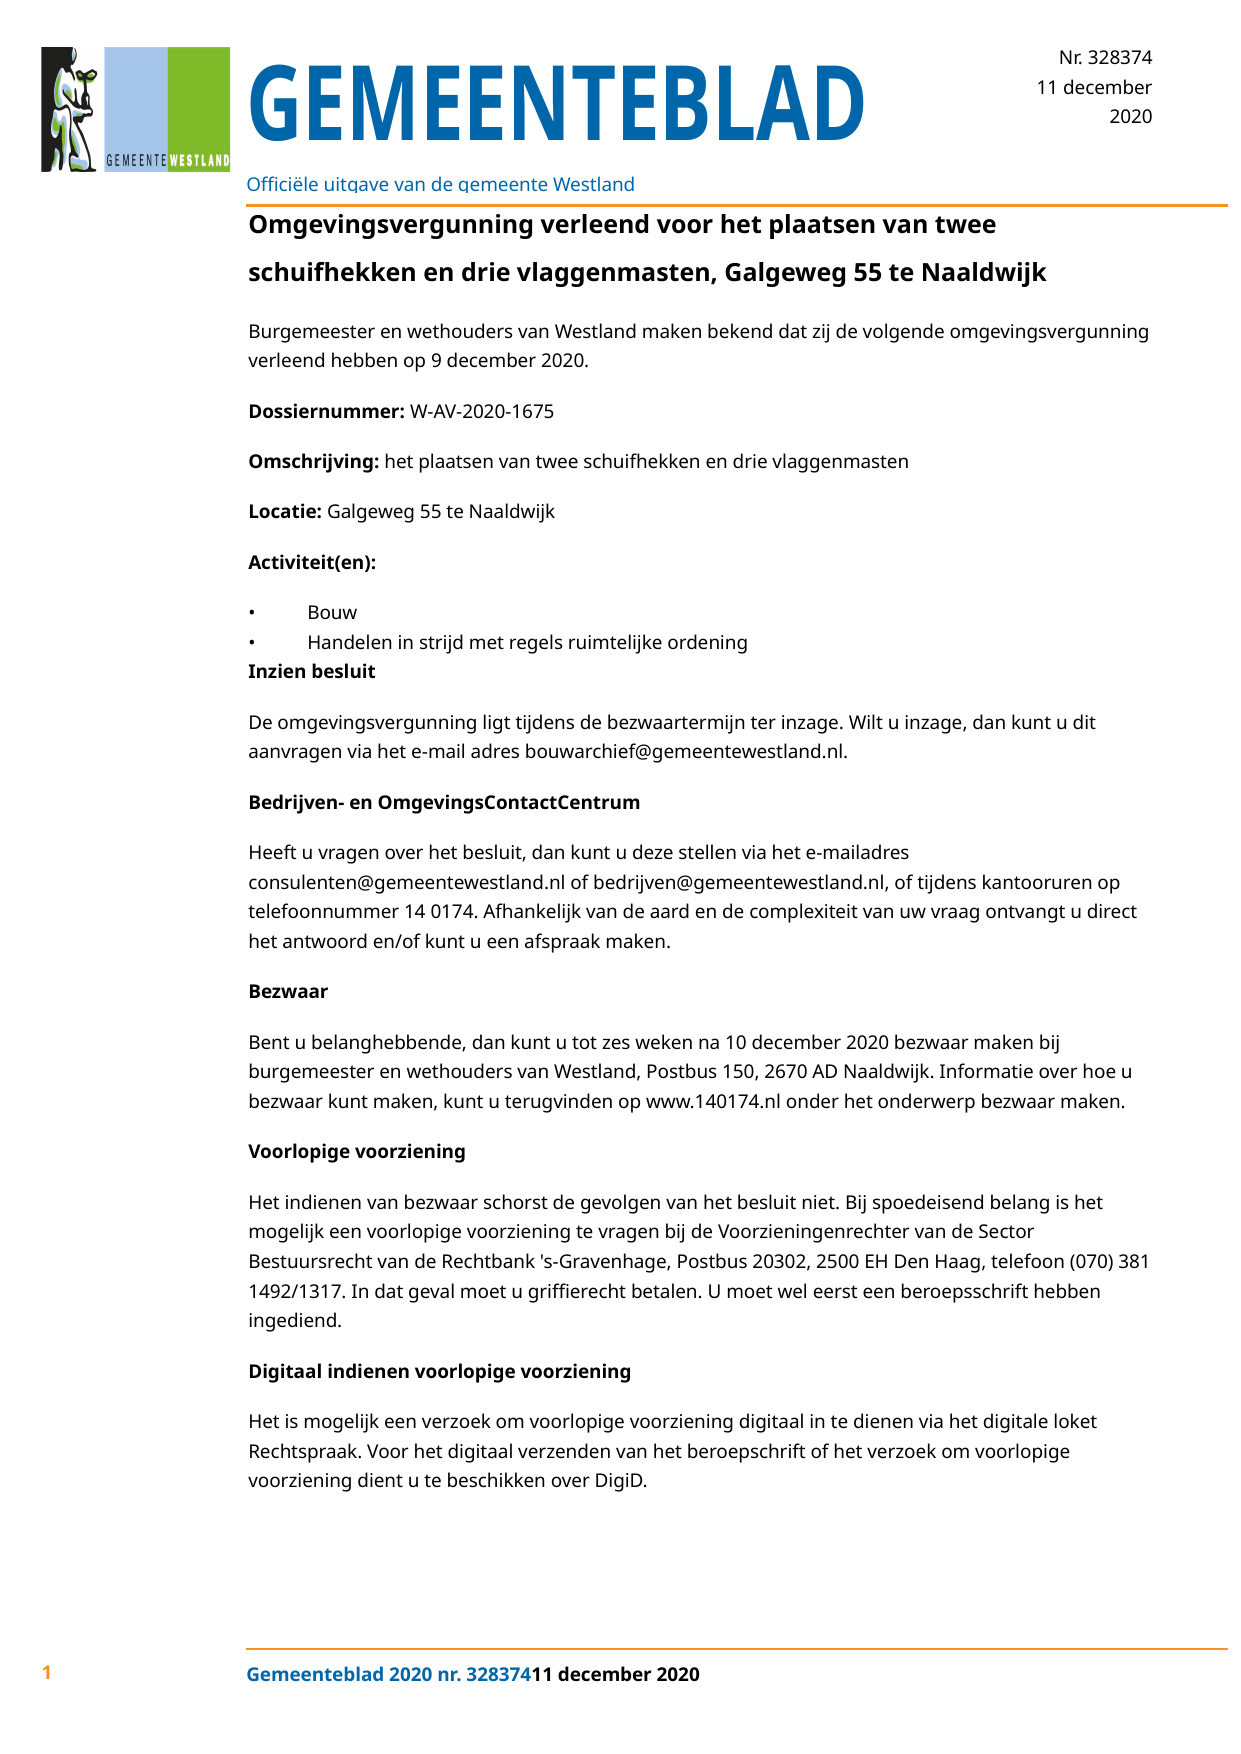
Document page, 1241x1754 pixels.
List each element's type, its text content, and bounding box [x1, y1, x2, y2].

picture [41, 47, 231, 172]
list Handelen in strijd met regels ruimtelijke ordening [248, 629, 1152, 655]
text Het indienen van bezwaar schorst de gevolgen van het besluit niet. Bij spoedeisend belang is het mogelijk een voorlopige voorziening te vragen bij de Voorzieningenrechter van de Sector Bestuursrecht van de Rechtbank 's-Gravenhage, Postbus 20302, 2500 EH Den Haag, telefoon (070) 381 1492/1317. In dat geval moet u griffierecht betalen. U moet wel eerst een beroepsschrift hebben ingediend. [248, 1189, 1152, 1333]
text Omschrijving: het plaatsen van twee schuifhekken en drie vlaggenmasten [248, 448, 1152, 474]
text Dossiernummer: W-AV-2020-1675 [248, 398, 1152, 424]
text Locatie: Galgeweg 55 te Naaldwijk [248, 499, 1152, 524]
text Burgemeester en wethouders van Westland maken bekend dat zij de volgende omgevingsvergunning verleend hebben op 9 december 2020. [248, 318, 1152, 373]
text Het is mogelijk een verzoek om voorlopige voorziening digitaal in te dienen via het digitale loket Rechtspraak. Voor het digitaal verzenden van het beroepschrift of het verzoek om voorlopige voorziening dient u te beschikken over DigiD. [248, 1408, 1152, 1493]
text Activiteit(en): [248, 549, 1152, 575]
text Bedrijven- en OmgevingsContactCentrum [248, 789, 1152, 815]
text Digitaal indienen voorlopige voorziening [248, 1358, 1152, 1384]
text De omgevingsvergunning ligt tijdens de bezwaartermijn ter inzage. Wilt u inzage, dan kunt u dit aanvragen via het e-mail adres bouwarchief@gemeentewestland.nl. [248, 709, 1152, 764]
list Bouw [248, 599, 1152, 625]
text Inzien besluit [248, 659, 1152, 684]
text Omgevingsvergunning verleend voor het plaatsen van twee schuifhekken en drie vlaggenmasten, Galgeweg 55 te Naaldwijk [248, 207, 1152, 288]
text Voorlopige voorziening [248, 1139, 1152, 1164]
text Bent u belanghebbende, dan kunt u tot zes weken na 10 december 2020 bezwaar maken bij burgemeester en wethouders van Westland, Postbus 150, 2670 AD Naaldwijk. Informatie over hoe u bezwaar kunt maken, kunt u terugvinden op www.140174.nl onder het onderwerp bezwaar maken. [248, 1029, 1152, 1114]
text Heeft u vragen over het besluit, dan kunt u deze stellen via het e-mailadres consulenten@gemeentewestland.nl of bedrijven@gemeentewestland.nl, of tijdens kantooruren op telefoonnummer 14 0174. Afhankelijk van de aard en de complexiteit van uw vraag ontvangt u direct het antwoord en/of kunt u een afspraak maken. [248, 839, 1152, 954]
text Bezwaar [248, 979, 1152, 1004]
